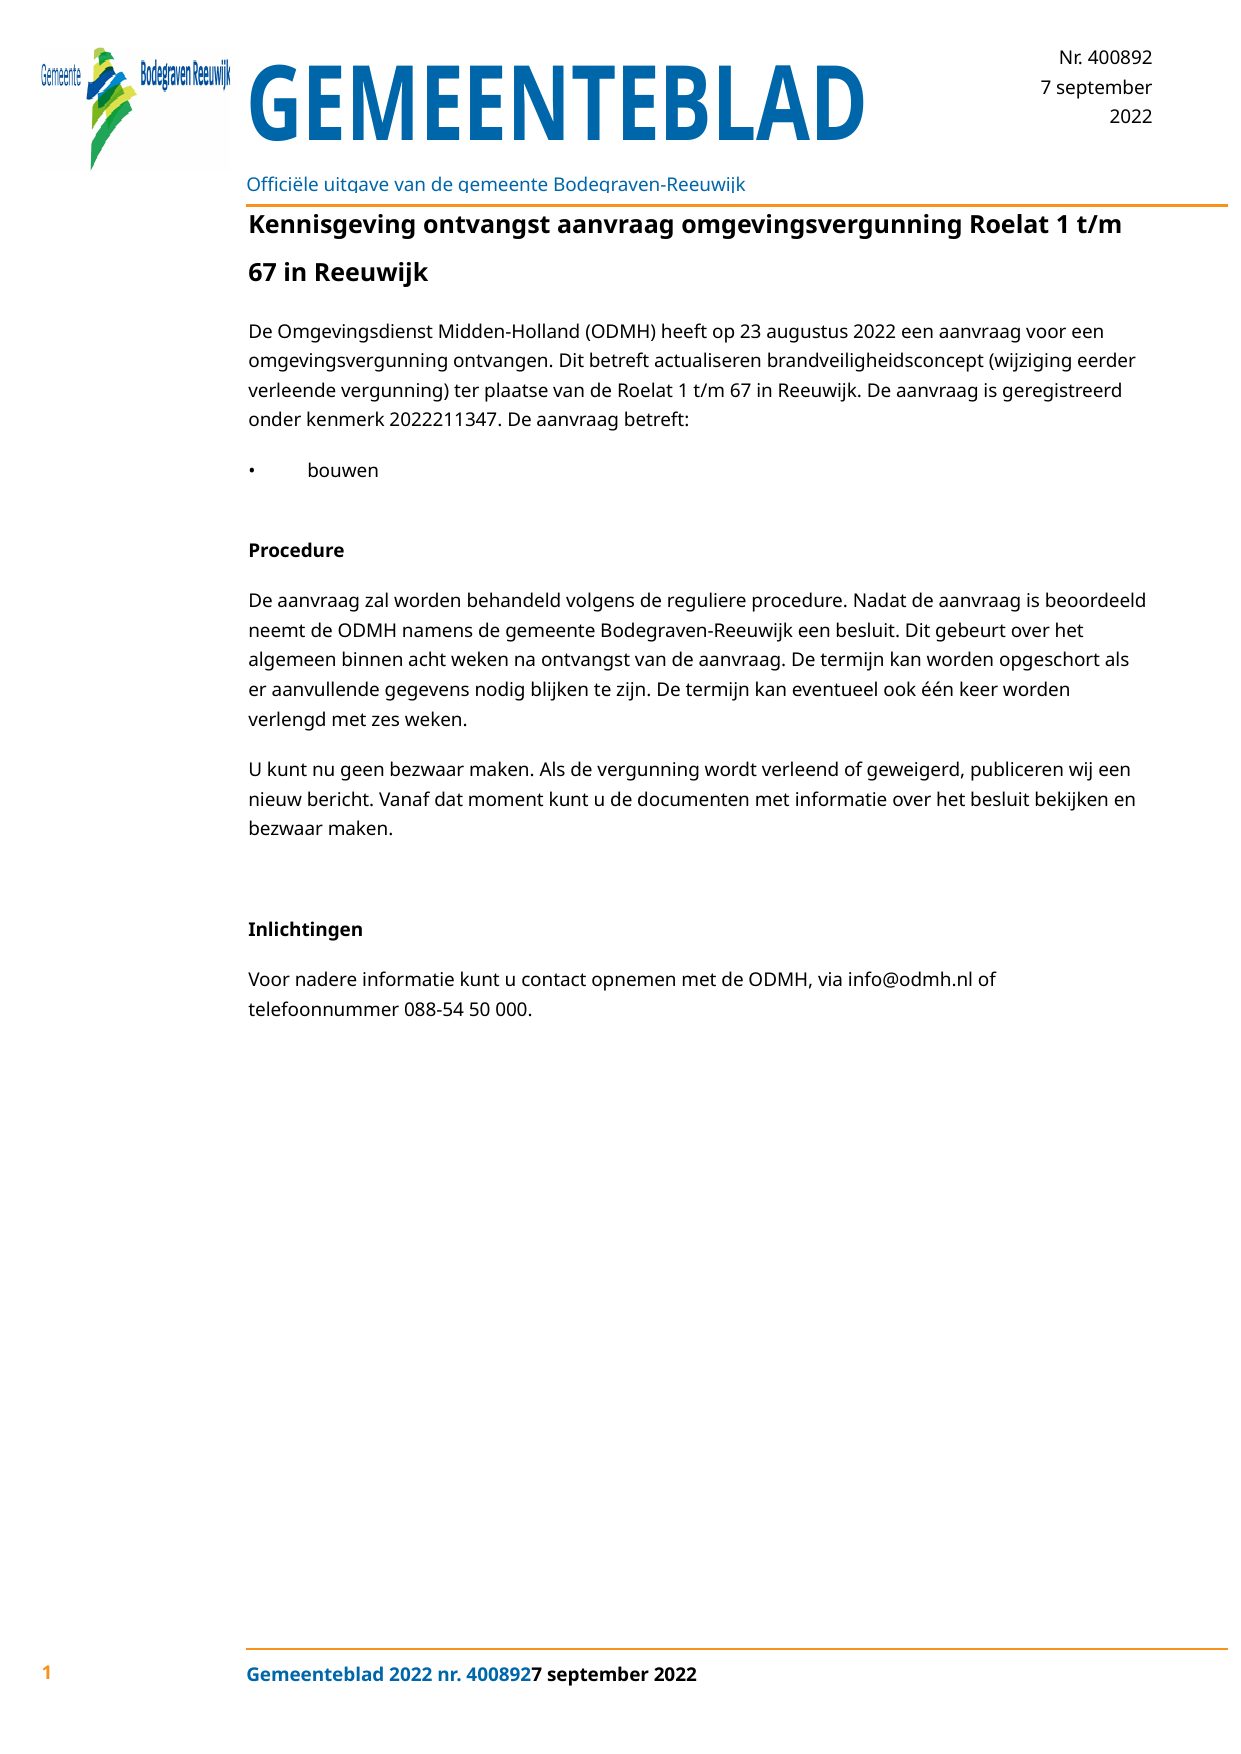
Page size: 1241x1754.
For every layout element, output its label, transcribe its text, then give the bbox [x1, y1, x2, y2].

text Voor nadere informatie kunt u contact opnemen met de ODMH, via info@odmh.nl of telefoonnummer 088-54 50 000. [248, 967, 1152, 1022]
text Inlichtingen [248, 916, 1152, 942]
picture [41, 47, 231, 172]
text De aanvraag zal worden behandeld volgens de reguliere procedure. Nadat de aanvraag is beoordeeld neemt de ODMH namens de gemeente Bodegraven-Reeuwijk een besluit. Dit gebeurt over het algemeen binnen acht weken na ontvangst van de aanvraag. De termijn kan worden opgeschort als er aanvullende gegevens nodig blijken te zijn. De termijn kan eventueel ook één keer worden verlengd met zes weken. [248, 587, 1152, 732]
text Kennisgeving ontvangst aanvraag omgevingsvergunning Roelat 1 t/m 67 in Reeuwijk [248, 207, 1152, 288]
text U kunt nu geen bezwaar maken. Als de vergunning wordt verleend of geweigerd, publiceren wij een nieuw bericht. Vanaf dat moment kunt u de documenten met informatie over het besluit bekijken en bezwaar maken. [248, 756, 1152, 841]
text Procedure [248, 537, 1152, 563]
text De Omgevingsdienst Midden-Holland (ODMH) heeft op 23 augustus 2022 een aanvraag voor een omgevingsvergunning ontvangen. Dit betreft actualiseren brandveiligheidsconcept (wijziging eerder verleende vergunning) ter plaatse van de Roelat 1 t/m 67 in Reeuwijk. De aanvraag is geregistreerd onder kenmerk 2022211347. De aanvraag betreft: [248, 318, 1152, 432]
list bouwen [248, 457, 1152, 483]
